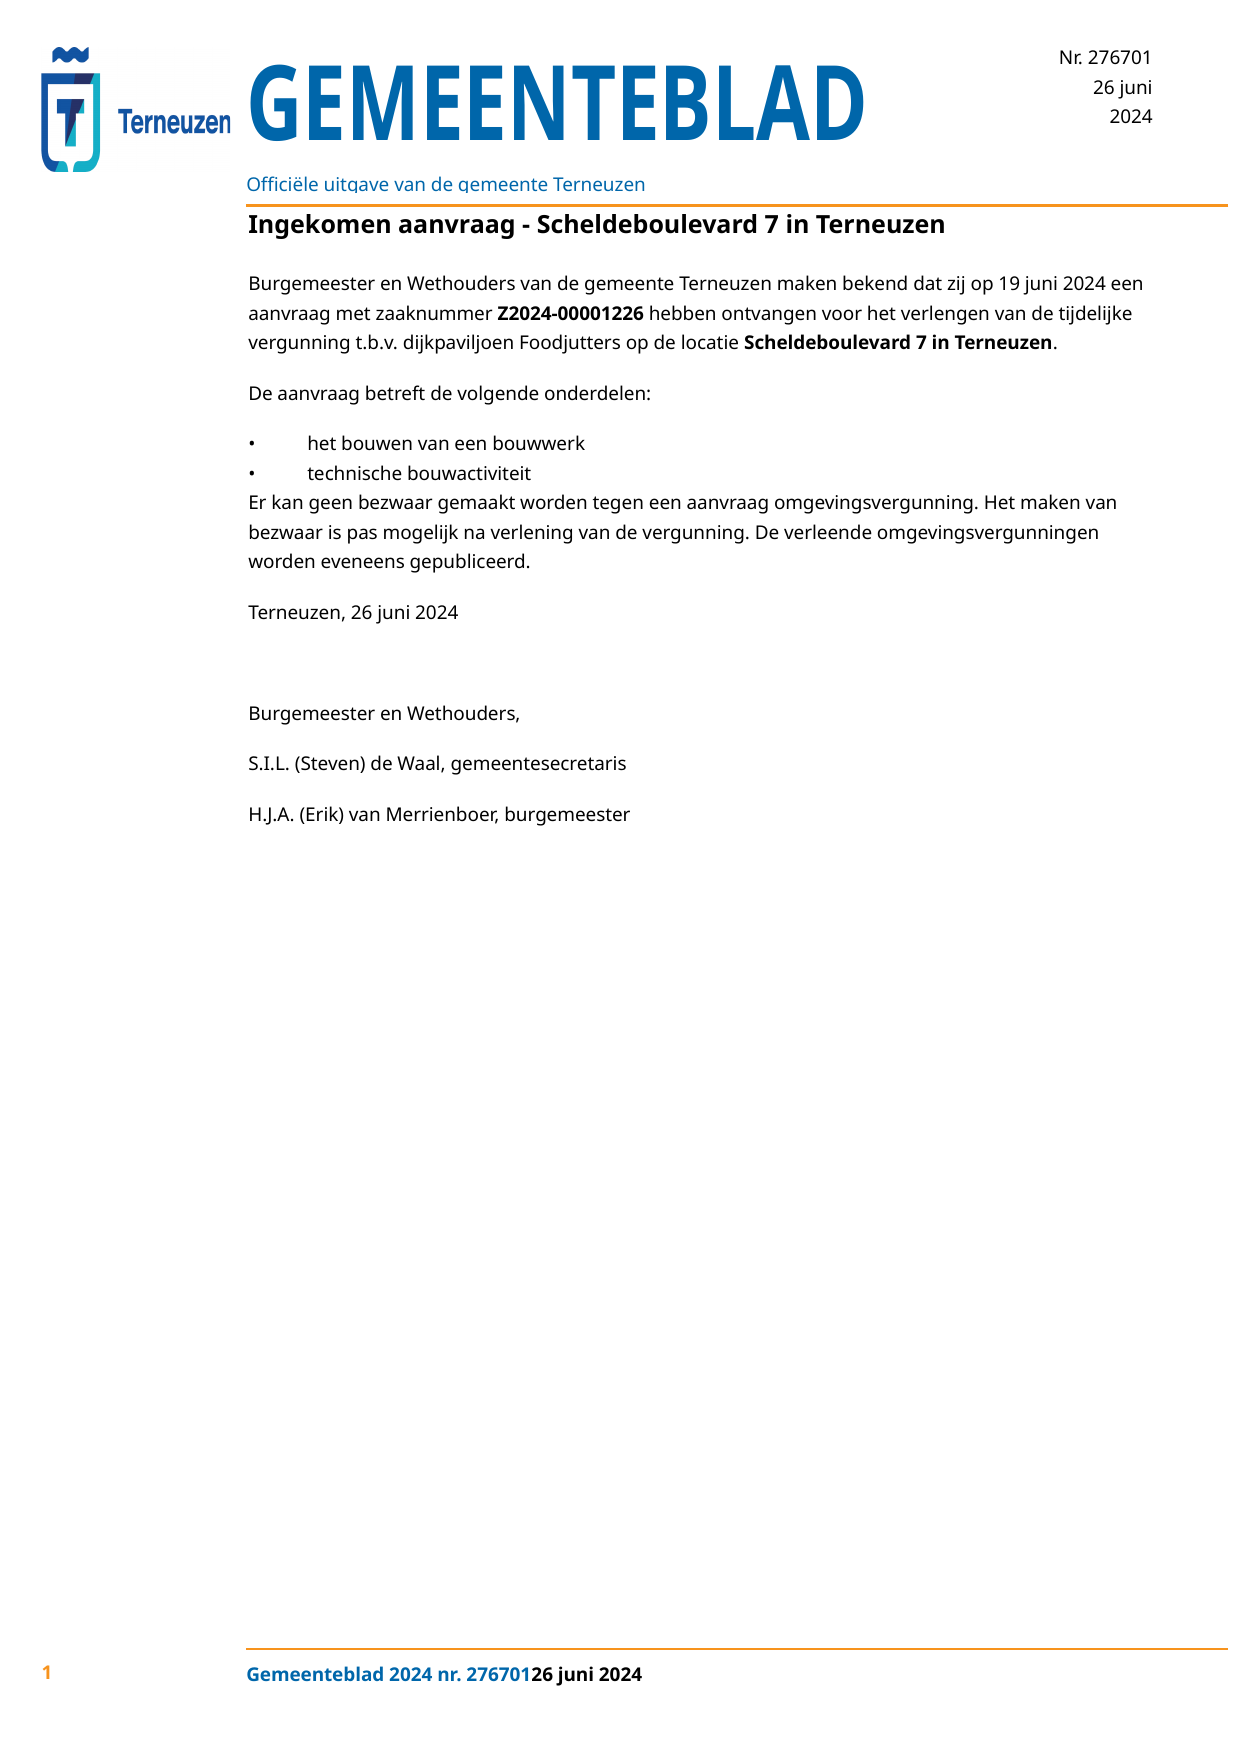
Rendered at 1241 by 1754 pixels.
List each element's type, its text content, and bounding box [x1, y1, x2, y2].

text S.I.L. (Steven) de Waal, gemeentesecretaris [248, 750, 1152, 776]
text Burgemeester en Wethouders van de gemeente Terneuzen maken bekend dat zij op 19 juni 2024 een aanvraag met zaaknummer Z2024-00001226 hebben ontvangen voor het verlengen van de tijdelijke vergunning t.b.v. dijkpaviljoen Foodjutters op de locatie Scheldeboulevard 7 in Terneuzen. [248, 270, 1152, 355]
text Ingekomen aanvraag - Scheldeboulevard 7 in Terneuzen [248, 207, 1152, 241]
text Burgemeester en Wethouders, [248, 700, 1152, 726]
list technische bouwactiviteit [248, 460, 1152, 486]
text Er kan geen bezwaar gemaakt worden tegen een aanvraag omgevingsvergunning. Het maken van bezwaar is pas mogelijk na verlening van de vergunning. De verleende omgevingsvergunningen worden eveneens gepubliceerd. [248, 489, 1152, 574]
list het bouwen van een bouwwerk [248, 430, 1152, 456]
picture [41, 47, 231, 172]
text H.J.A. (Erik) van Merrienboer, burgemeester [248, 801, 1152, 826]
text De aanvraag betreft de volgende onderdelen: [248, 380, 1152, 406]
text Terneuzen, 26 juni 2024 [248, 599, 1152, 625]
